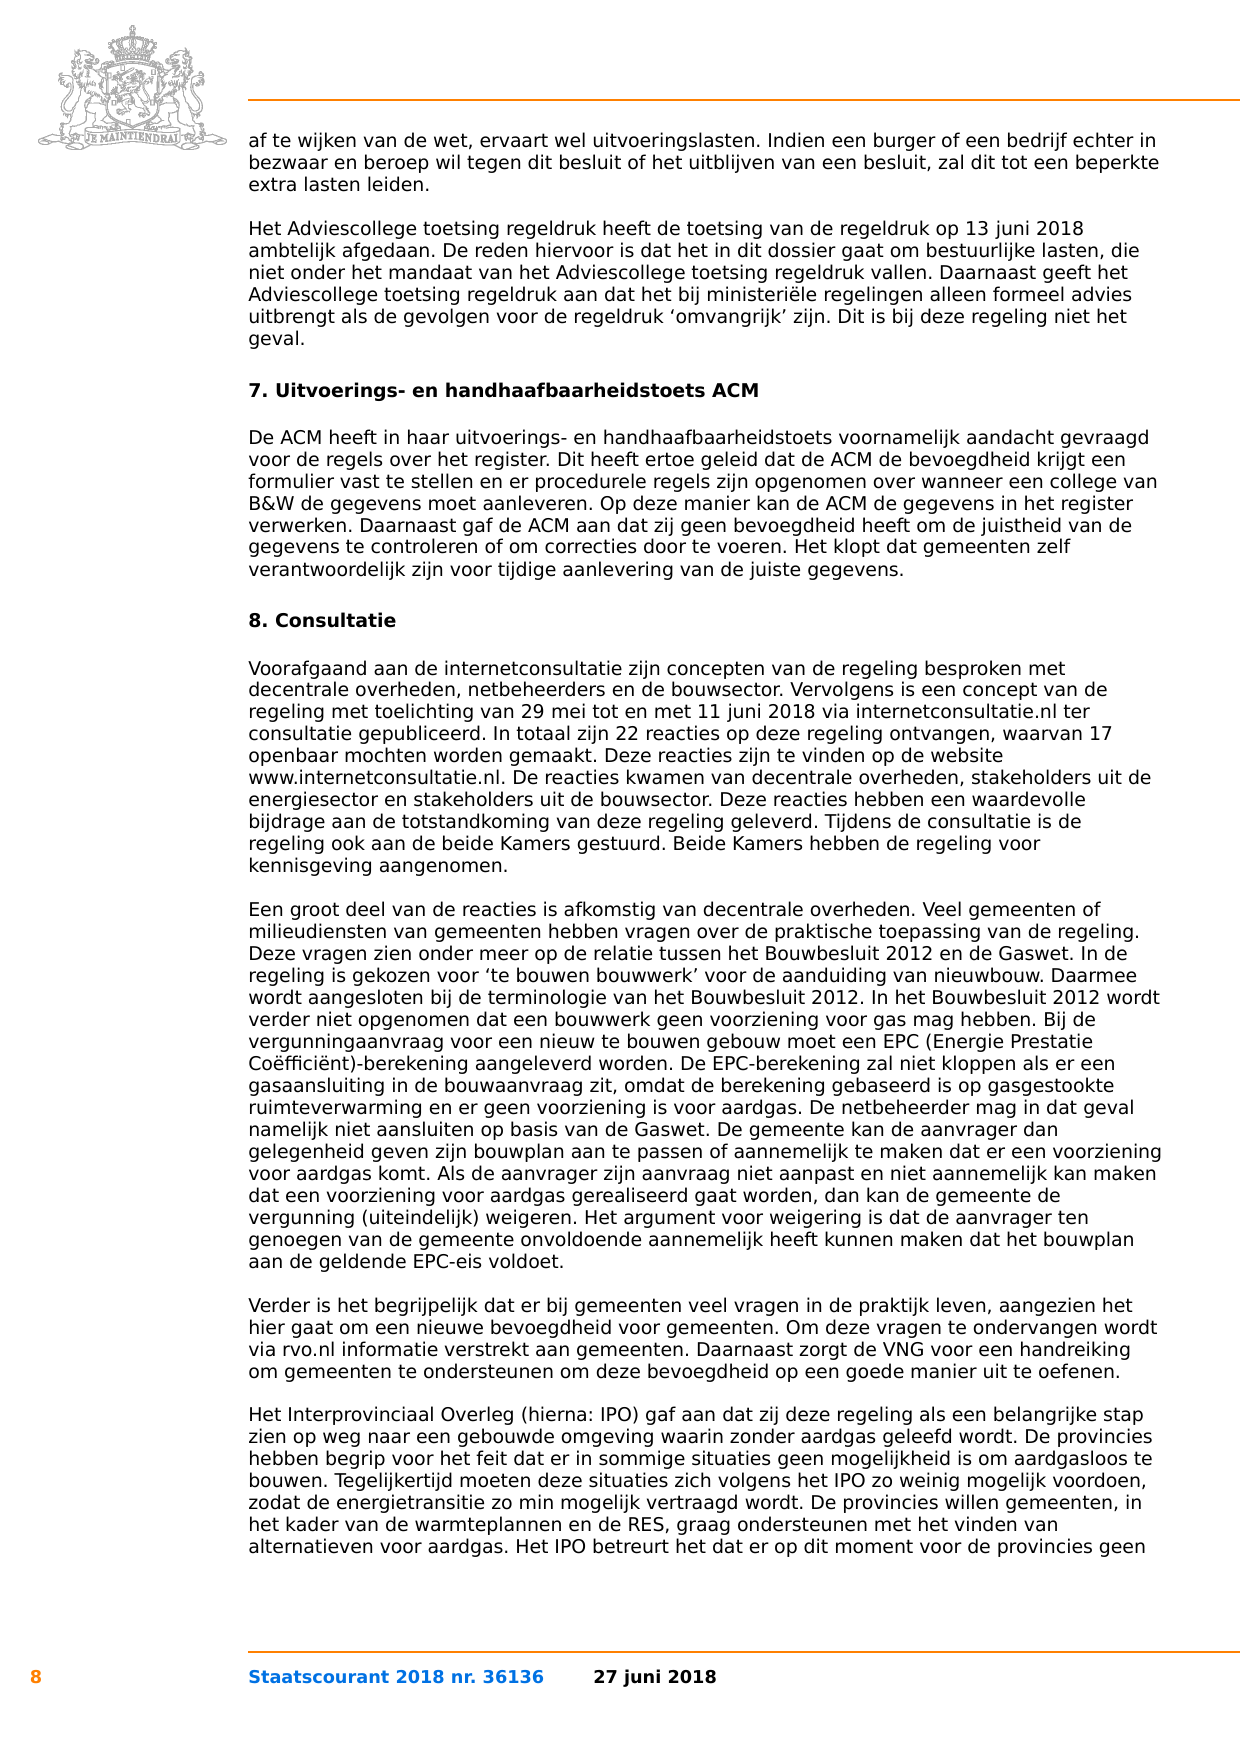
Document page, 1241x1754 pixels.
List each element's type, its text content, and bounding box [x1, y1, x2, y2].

text Verder is het begrijpelijk dat er bij gemeenten veel vragen in de praktijk leven, aangezien het hier gaat om een nieuwe bevoegdheid voor gemeenten. Om deze vragen te ondervangen wordt via rvo.nl informatie verstrekt aan gemeenten. Daarnaast zorgt de VNG voor een handreiking om gemeenten te ondersteunen om deze bevoegdheid op een goede manier uit te oefenen. [248, 1294, 1163, 1382]
subtitle 7. Uitvoerings- en handhaafbaarheidstoets ACM [248, 379, 1163, 402]
text af te wijken van de wet, ervaart wel uitvoeringslasten. Indien een burger of een bedrijf echter in bezwaar en beroep wil tegen dit besluit of het uitblijven van een besluit, zal dit tot een beperkte extra lasten leiden. [248, 130, 1163, 196]
text Een groot deel van de reacties is afkomstig van decentrale overheden. Veel gemeenten of milieudiensten van gemeenten hebben vragen over de praktische toepassing van de regeling. Deze vragen zien onder meer op de relatie tussen het Bouwbesluit 2012 en de Gaswet. In de regeling is gekozen voor ‘te bouwen bouwwerk’ voor de aanduiding van nieuwbouw. Daarmee wordt aangesloten bij de terminologie van het Bouwbesluit 2012. In het Bouwbesluit 2012 wordt verder niet opgenomen dat een bouwwerk geen voorziening voor gas mag hebben. Bij de vergunningaanvraag voor een nieuw te bouwen gebouw moet een EPC (Energie Prestatie Coëfficiënt)-berekening aangeleverd worden. De EPC-berekening zal niet kloppen als er een gasaansluiting in de bouwaanvraag zit, omdat de berekening gebaseerd is op gasgestookte ruimteverwarming en er geen voorziening is voor aardgas. De netbeheerder mag in dat geval namelijk niet aansluiten op basis van de Gaswet. De gemeente kan de aanvrager dan gelegenheid geven zijn bouwplan aan te passen of aannemelijk te maken dat er een voorziening voor aardgas komt. Als de aanvrager zijn aanvraag niet aanpast en niet aannemelijk kan maken dat een voorziening voor aardgas gerealiseerd gaat worden, dan kan de gemeente de vergunning (uiteindelijk) weigeren. Het argument voor weigering is dat de aanvrager ten genoegen van de gemeente onvoldoende aannemelijk heeft kunnen maken dat het bouwplan aan de geldende EPC-eis voldoet. [248, 899, 1163, 1273]
text De ACM heeft in haar uitvoerings- en handhaafbaarheidstoets voornamelijk aandacht gevraagd voor de regels over het register. Dit heeft ertoe geleid dat de ACM de bevoegdheid krijgt een formulier vast te stellen en er procedurele regels zijn opgenomen over wanneer een college van B&W de gegevens moet aanleveren. Op deze manier kan de ACM de gegevens in het register verwerken. Daarnaast gaf de ACM aan dat zij geen bevoegdheid heeft om de juistheid van de gegevens te controleren of om correcties door te voeren. Het klopt dat gemeenten zelf verantwoordelijk zijn voor tijdige aanlevering van de juiste gegevens. [248, 427, 1163, 580]
text Het Interprovinciaal Overleg (hierna: IPO) gaf aan dat zij deze regeling als een belangrijke stap zien op weg naar een gebouwde omgeving waarin zonder aardgas geleefd wordt. De provincies hebben begrip voor het feit dat er in sommige situaties geen mogelijkheid is om aardgasloos te bouwen. Tegelijkertijd moeten deze situaties zich volgens het IPO zo weinig mogelijk voordoen, zodat de energietransitie zo min mogelijk vertraagd wordt. De provincies willen gemeenten, in het kader van de warmteplannen en de RES, graag ondersteunen met het vinden van alternatieven voor aardgas. Het IPO betreurt het dat er op dit moment voor de provincies geen [248, 1404, 1163, 1558]
text Het Adviescollege toetsing regeldruk heeft de toetsing van de regeldruk op 13 juni 2018 ambtelijk afgedaan. De reden hiervoor is dat het in dit dossier gaat om bestuurlijke lasten, die niet onder het mandaat van het Adviescollege toetsing regeldruk vallen. Daarnaast geeft het Adviescollege toetsing regeldruk aan dat het bij ministeriële regelingen alleen formeel advies uitbrengt als de gevolgen voor de regeldruk ‘omvangrijk’ zijn. Dit is bij deze regeling niet het geval. [248, 218, 1163, 349]
subtitle 8. Consultatie [248, 610, 1163, 632]
picture [38, 25, 227, 150]
text Voorafgaand aan de internetconsultatie zijn concepten van de regeling besproken met decentrale overheden, netbeheerders en de bouwsector. Vervolgens is een concept van de regeling met toelichting van 29 mei tot en met 11 juni 2018 via internetconsultatie.nl ter consultatie gepubliceerd. In totaal zijn 22 reacties op deze regeling ontvangen, waarvan 17 openbaar mochten worden gemaakt. Deze reacties zijn te vinden op de website www.internetconsultatie.nl. De reacties kwamen van decentrale overheden, stakeholders uit de energiesector en stakeholders uit de bouwsector. Deze reacties hebben een waardevolle bijdrage aan de totstandkoming van deze regeling geleverd. Tijdens de consultatie is de regeling ook aan de beide Kamers gestuurd. Beide Kamers hebben de regeling voor kennisgeving aangenomen. [248, 657, 1163, 877]
